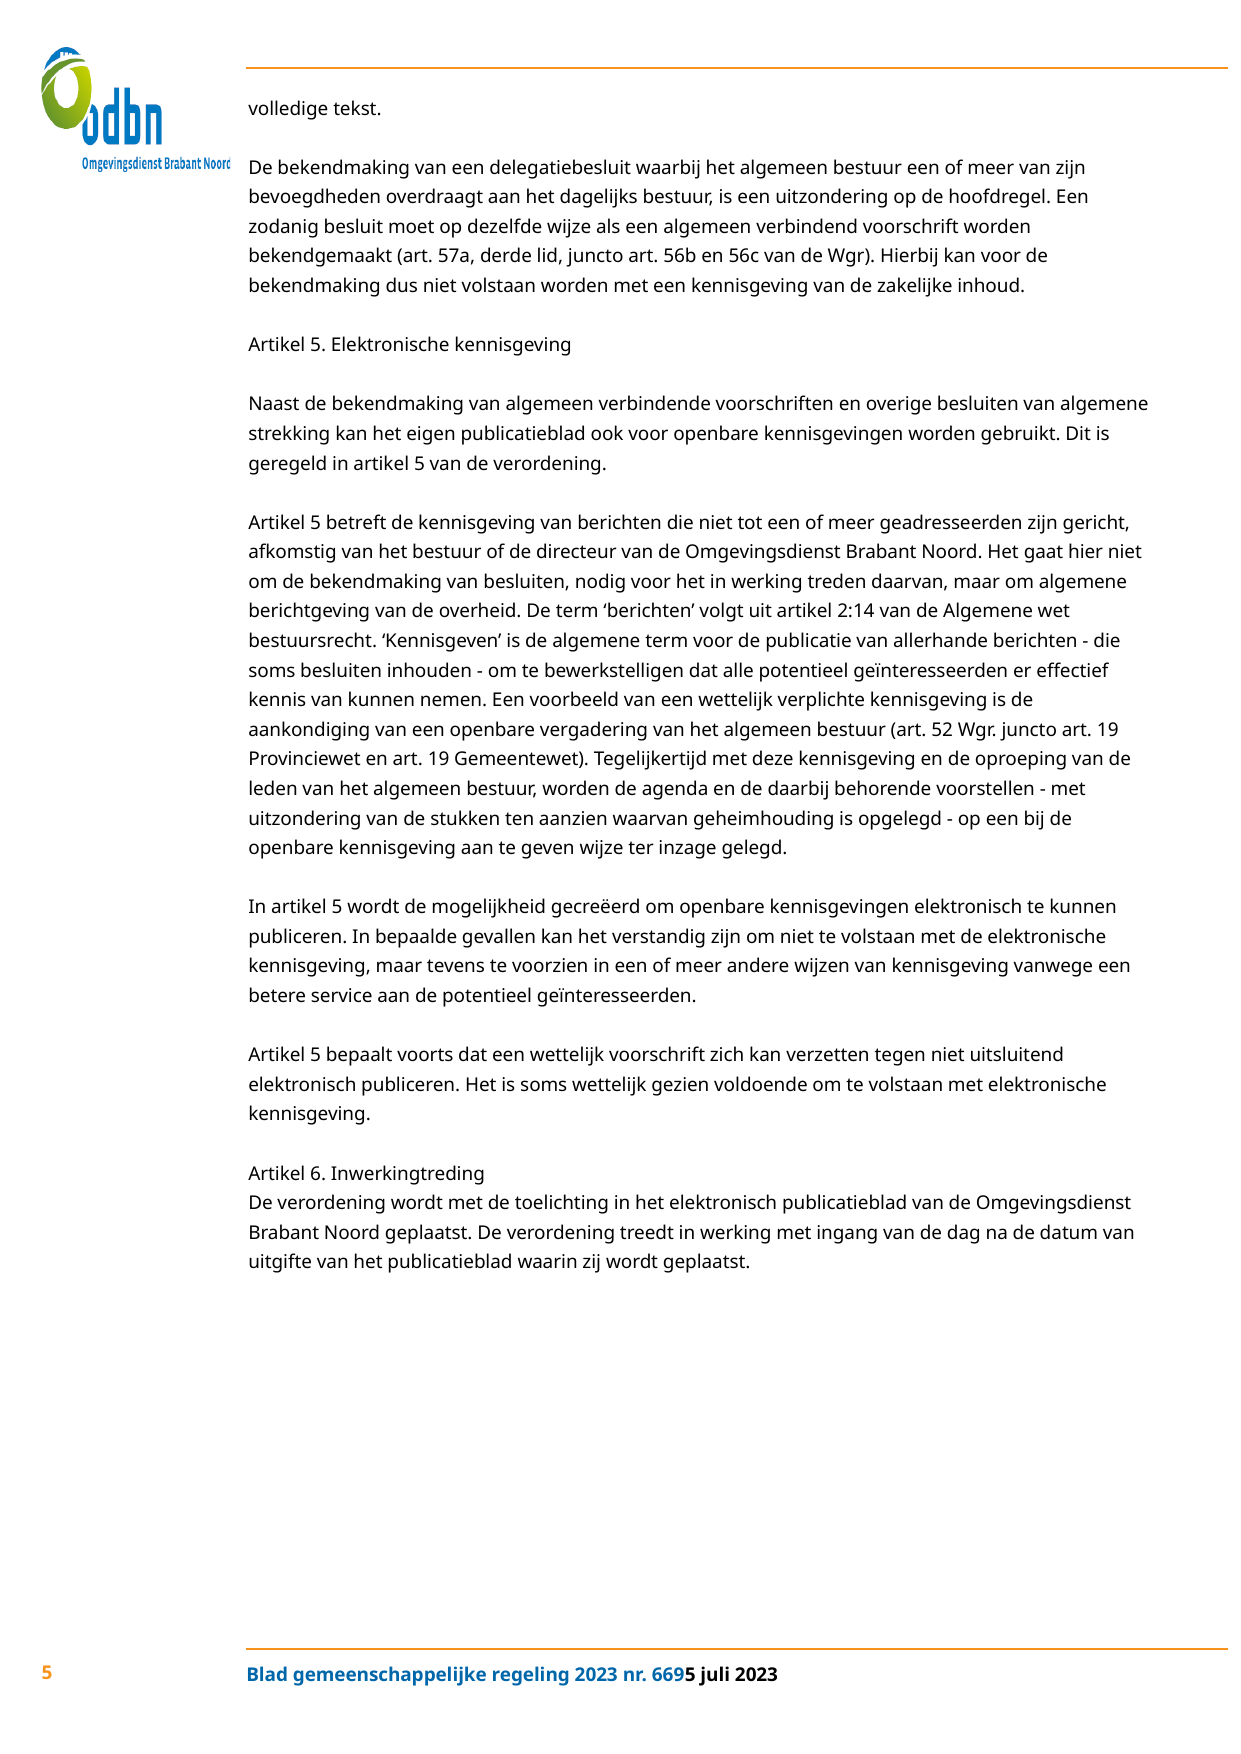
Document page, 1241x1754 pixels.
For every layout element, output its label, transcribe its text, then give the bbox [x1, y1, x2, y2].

text Artikel 5. Elektronische kennisgeving [248, 331, 1152, 357]
text In artikel 5 wordt de mogelijkheid gecreëerd om openbare kennisgevingen elektronisch te kunnen publiceren. In bepaalde gevallen kan het verstandig zijn om niet te volstaan met de elektronische kennisgeving, maar tevens te voorzien in een of meer andere wijzen van kennisgeving vanwege een betere service aan de potentieel geïnteresseerden. [248, 893, 1152, 1008]
picture [41, 47, 231, 172]
text De verordening wordt met de toelichting in het elektronisch publicatieblad van de Omgevingsdienst Brabant Noord geplaatst. De verordening treedt in werking met ingang van de dag na de datum van uitgifte van het publicatieblad waarin zij wordt geplaatst. [248, 1189, 1152, 1274]
text De bekendmaking van een delegatiebesluit waarbij het algemeen bestuur een of meer van zijn bevoegdheden overdraagt aan het dagelijks bestuur, is een uitzondering op de hoofdregel. Een zodanig besluit moet op dezelfde wijze als een algemeen verbindend voorschrift worden bekendgemaakt (art. 57a, derde lid, juncto art. 56b en 56c van de Wgr). Hierbij kan voor de bekendmaking dus niet volstaan worden met een kennisgeving van de zakelijke inhoud. [248, 154, 1152, 298]
text Naast de bekendmaking van algemeen verbindende voorschriften en overige besluiten van algemene strekking kan het eigen publicatieblad ook voor openbare kennisgevingen worden gebruikt. Dit is geregeld in artikel 5 van de verordening. [248, 391, 1152, 476]
text Artikel 5 betreft de kennisgeving van berichten die niet tot een of meer geadresseerden zijn gericht, afkomstig van het bestuur of de directeur van de Omgevingsdienst Brabant Noord. Het gaat hier niet om de bekendmaking van besluiten, nodig voor het in werking treden daarvan, maar om algemene berichtgeving van de overheid. De term ‘berichten’ volgt uit artikel 2:14 van de Algemene wet bestuursrecht. ‘Kennisgeven’ is de algemene term voor de publicatie van allerhande berichten - die soms besluiten inhouden - om te bewerkstelligen dat alle potentieel geïnteresseerden er effectief kennis van kunnen nemen. Een voorbeeld van een wettelijk verplichte kennisgeving is de aankondiging van een openbare vergadering van het algemeen bestuur (art. 52 Wgr. juncto art. 19 Provinciewet en art. 19 Gemeentewet). Tegelijkertijd met deze kennisgeving en de oproeping van de leden van het algemeen bestuur, worden de agenda en de daarbij behorende voorstellen - met uitzondering van de stukken ten aanzien waarvan geheimhouding is opgelegd - op een bij de openbare kennisgeving aan te geven wijze ter inzage gelegd. [248, 509, 1152, 860]
text volledige tekst. [248, 95, 1152, 121]
text Artikel 6. Inwerkingtreding [248, 1160, 1152, 1186]
text Artikel 5 bepaalt voorts dat een wettelijk voorschrift zich kan verzetten tegen niet uitsluitend elektronisch publiceren. Het is soms wettelijk gezien voldoende om te volstaan met elektronische kennisgeving. [248, 1041, 1152, 1126]
